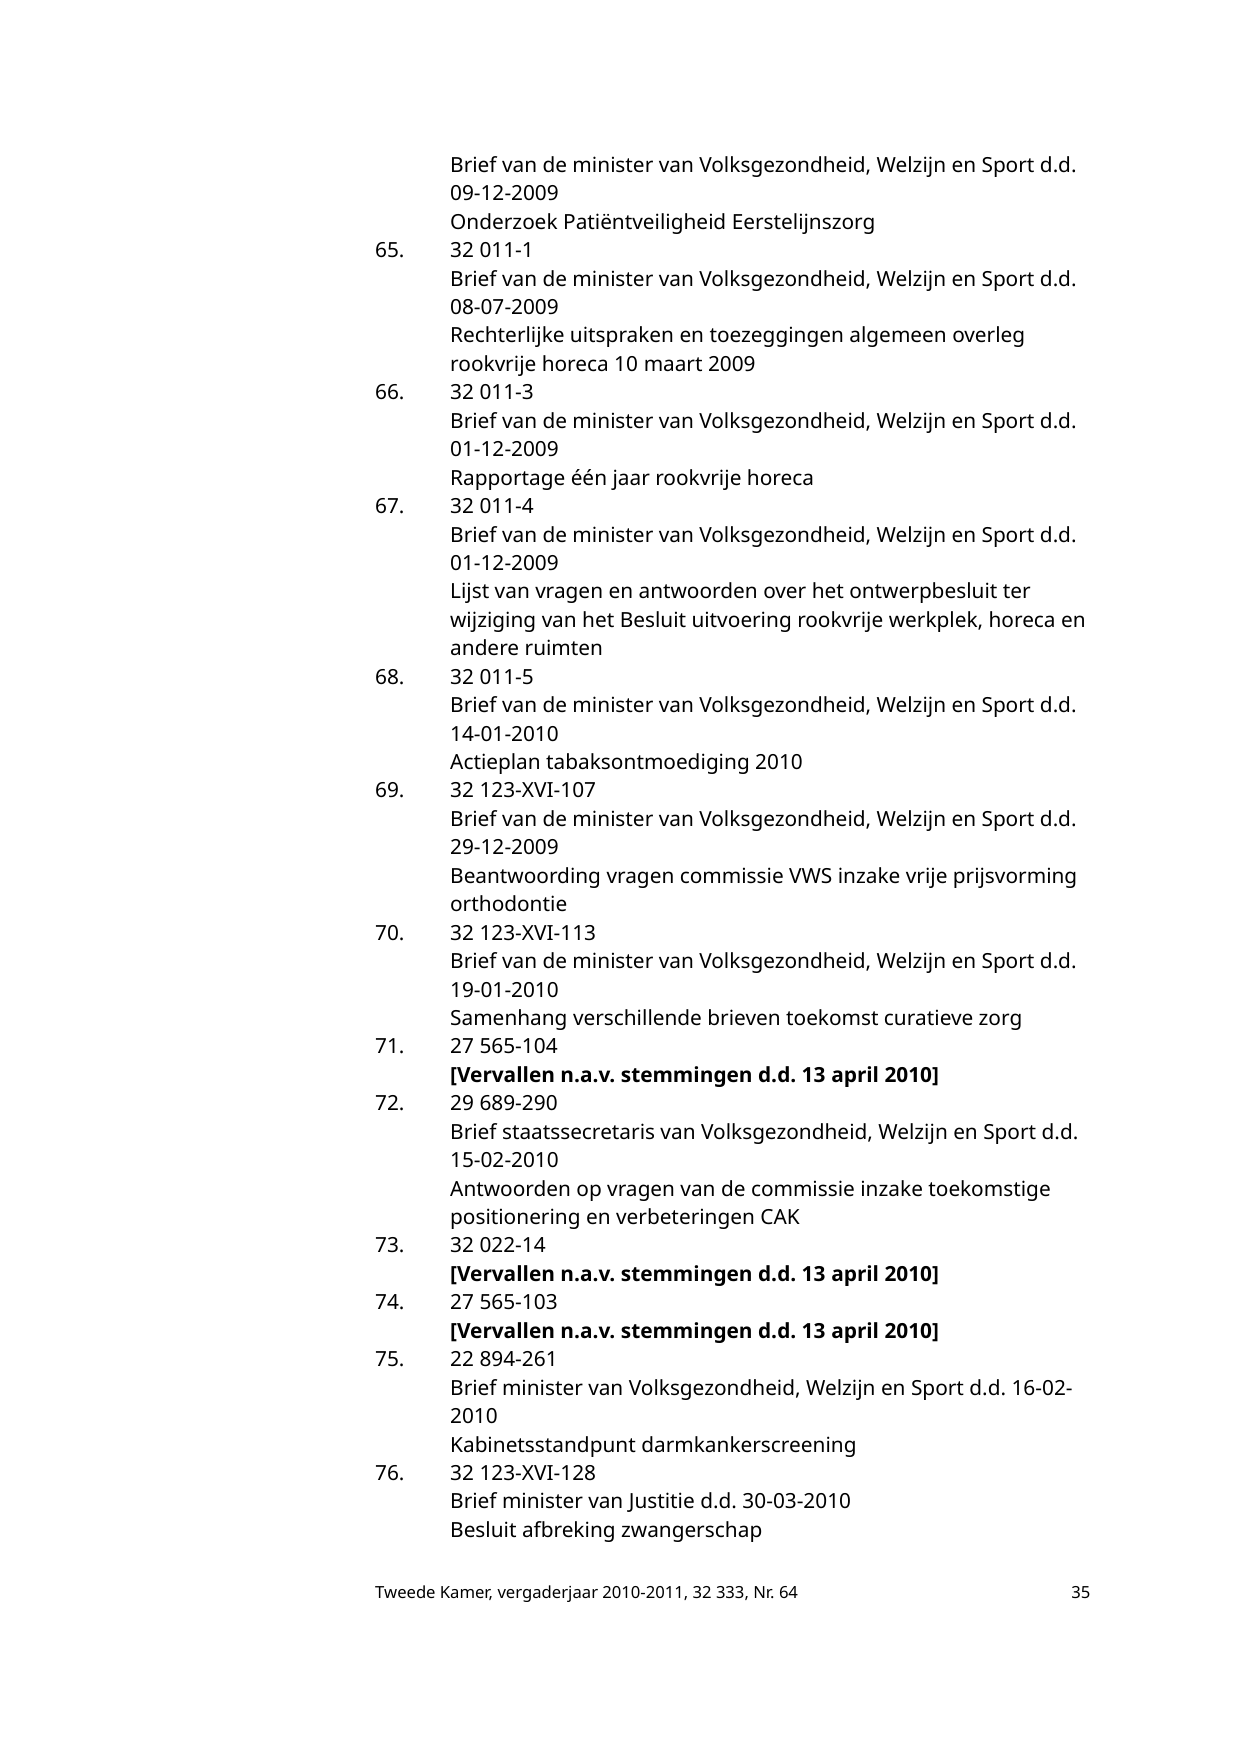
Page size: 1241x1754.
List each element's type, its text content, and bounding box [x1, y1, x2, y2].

list Brief van de minister van Volksgezondheid, Welzijn en Sport d.d. 01-12-2009 [375, 406, 1090, 463]
list 32 022-14 [375, 1231, 1090, 1259]
list 22 894-261 [375, 1344, 1090, 1373]
list Brief minister van Justitie d.d. 30-03-2010 [375, 1487, 1090, 1515]
list Actieplan tabaksontmoediging 2010 [375, 747, 1090, 776]
list 32 011-1 [375, 235, 1090, 264]
list 32 011-4 [375, 491, 1090, 520]
list 29 689-290 [375, 1088, 1090, 1117]
list Brief staatssecretaris van Volksgezondheid, Welzijn en Sport d.d. 15-02-2010 [375, 1117, 1090, 1174]
list Samenhang verschillende brieven toekomst curatieve zorg [375, 1003, 1090, 1032]
list 27 565-103 [375, 1287, 1090, 1316]
list 32 123-XVI-128 [375, 1458, 1090, 1487]
list [Vervallen n.a.v. stemmingen d.d. 13 april 2010] [375, 1316, 1090, 1344]
list 32 123-XVI-113 [375, 918, 1090, 946]
list Brief minister van Volksgezondheid, Welzijn en Sport d.d. 16-02-2010 [375, 1373, 1090, 1430]
list 27 565-104 [375, 1032, 1090, 1060]
list Brief van de minister van Volksgezondheid, Welzijn en Sport d.d. 08-07-2009 [375, 264, 1090, 321]
list [Vervallen n.a.v. stemmingen d.d. 13 april 2010] [375, 1060, 1090, 1088]
list Kabinetsstandpunt darmkankerscreening [375, 1430, 1090, 1458]
list Rapportage één jaar rookvrije horeca [375, 463, 1090, 491]
list Lijst van vragen en antwoorden over het ontwerpbesluit ter wijziging van het Besluit uitvoering rookvrije werkplek, horeca en andere ruimten [375, 577, 1090, 662]
list Brief van de minister van Volksgezondheid, Welzijn en Sport d.d. 09-12-2009 [375, 150, 1090, 207]
list Besluit afbreking zwangerschap [375, 1515, 1090, 1543]
list Beantwoording vragen commissie VWS inzake vrije prijsvorming orthodontie [375, 861, 1090, 918]
list [Vervallen n.a.v. stemmingen d.d. 13 april 2010] [375, 1259, 1090, 1287]
list Rechterlijke uitspraken en toezeggingen algemeen overleg rookvrije horeca 10 maart 2009 [375, 321, 1090, 377]
list Brief van de minister van Volksgezondheid, Welzijn en Sport d.d. 19-01-2010 [375, 946, 1090, 1003]
list Brief van de minister van Volksgezondheid, Welzijn en Sport d.d. 29-12-2009 [375, 804, 1090, 861]
list 32 123-XVI-107 [375, 776, 1090, 804]
list Brief van de minister van Volksgezondheid, Welzijn en Sport d.d. 01-12-2009 [375, 520, 1090, 577]
list 32 011-5 [375, 662, 1090, 690]
list Antwoorden op vragen van de commissie inzake toekomstige positionering en verbeteringen CAK [375, 1174, 1090, 1231]
list 32 011-3 [375, 377, 1090, 406]
list Onderzoek Patiëntveiligheid Eerstelijnszorg [375, 207, 1090, 235]
list Brief van de minister van Volksgezondheid, Welzijn en Sport d.d. 14-01-2010 [375, 690, 1090, 747]
